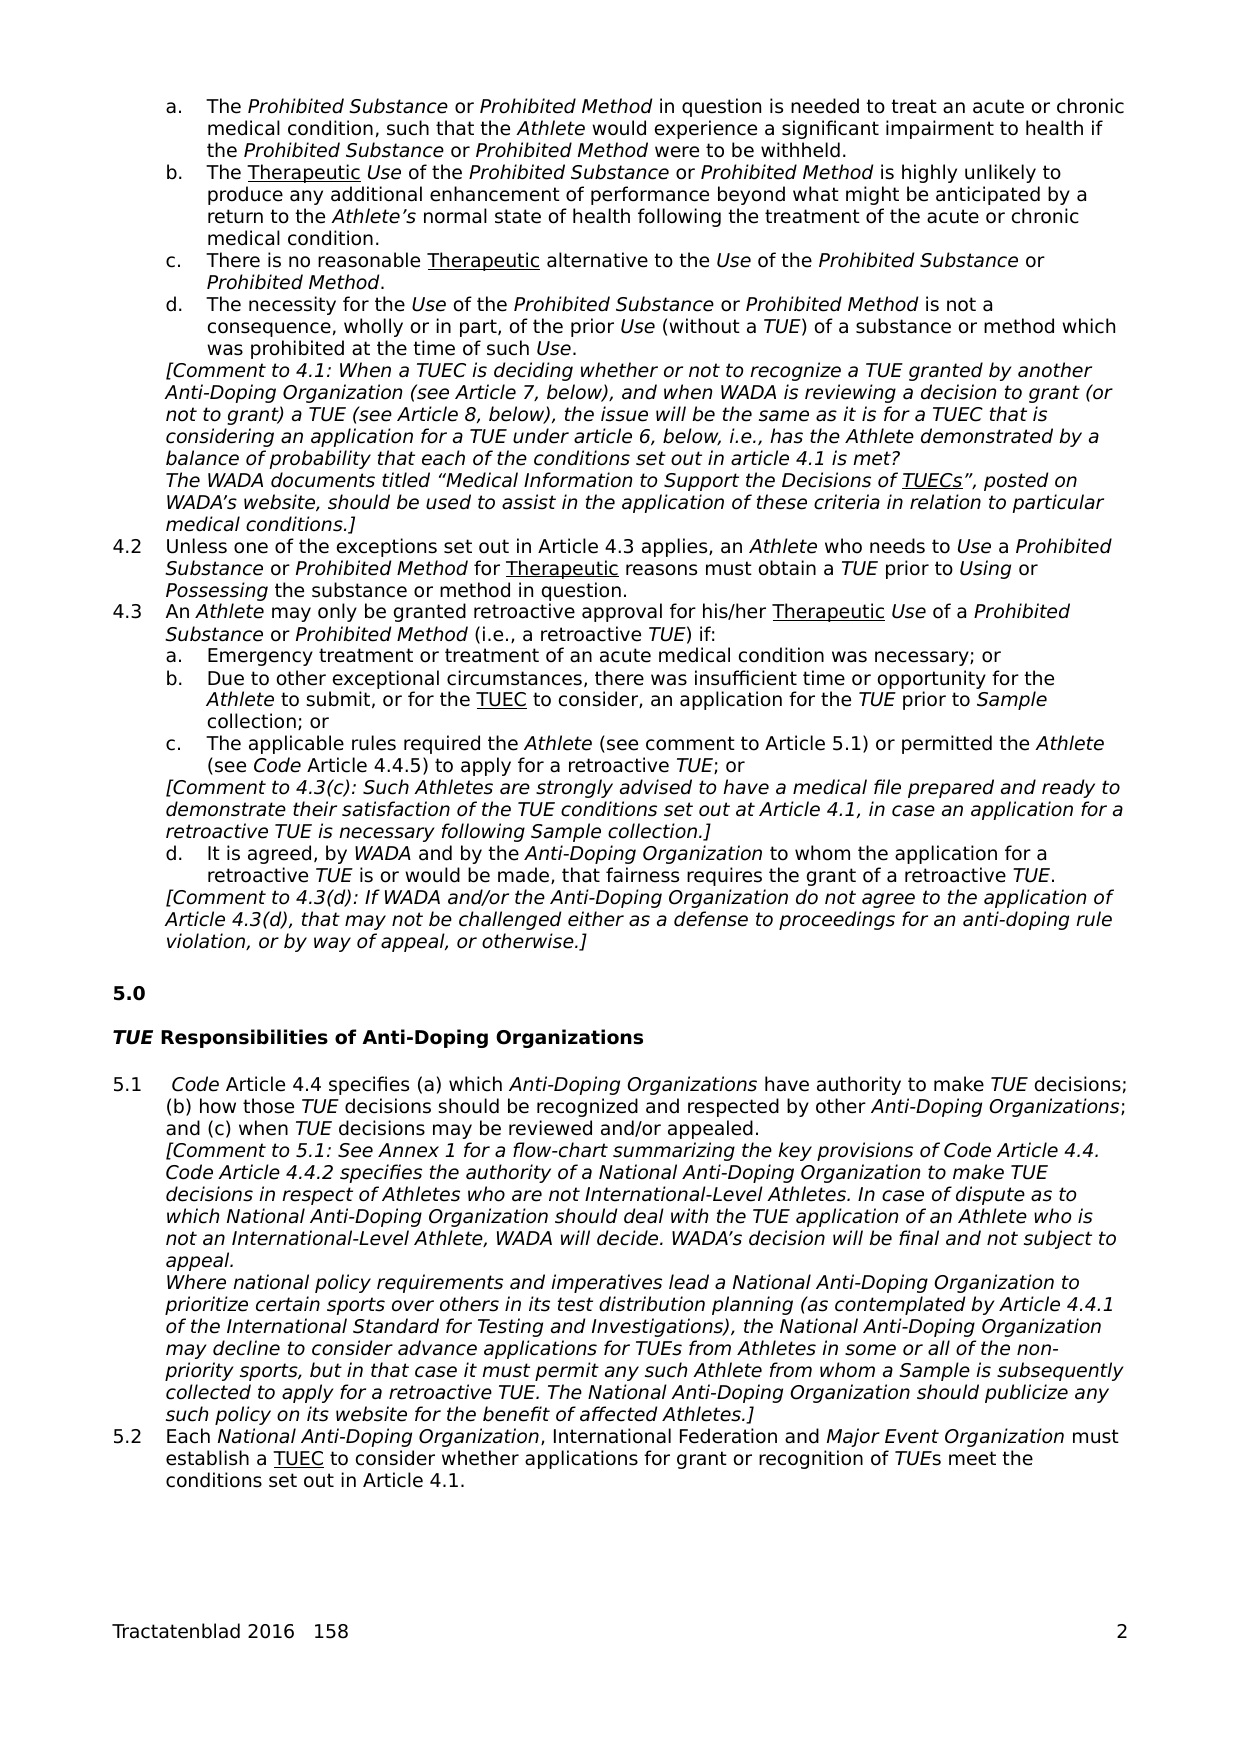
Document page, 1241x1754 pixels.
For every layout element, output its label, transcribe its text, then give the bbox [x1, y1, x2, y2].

text 5.1 Code Article 4.4 specifies (a) which Anti-Doping Organizations have authority to make TUE decisions; (b) how those TUE decisions should be recognized and respected by other Anti-Doping Organizations; and (c) when TUE decisions may be reviewed and/or appealed. [112, 1074, 1128, 1140]
text [Comment to 5.1: See Annex 1 for a flow-chart summarizing the key provisions of Code Article 4.4. [165, 1140, 1128, 1162]
text [Comment to 4.3(d): If WADA and/or the Anti-Doping Organization do not agree to the application of Article 4.3(d), that may not be challenged either as a defense to proceedings for an anti-doping rule violation, or by way of appeal, or otherwise.] [165, 887, 1128, 953]
text The WADA documents titled “Medical Information to Support the Decisions of TUECs”, posted on WADA’s website, should be used to assist in the application of these criteria in relation to particular medical conditions.] [165, 469, 1128, 536]
text c. There is no reasonable Therapeutic alternative to the Use of the Prohibited Substance or Prohibited Method. [165, 250, 1128, 294]
text a. The Prohibited Substance or Prohibited Method in question is needed to treat an acute or chronic medical condition, such that the Athlete would experience a significant impairment to health if the Prohibited Substance or Prohibited Method were to be withheld. [165, 96, 1128, 162]
text 4.3 An Athlete may only be granted retroactive approval for his/her Therapeutic Use of a Prohibited Substance or Prohibited Method (i.e., a retroactive TUE) if: [112, 601, 1128, 645]
text [Comment to 4.1: When a TUEC is deciding whether or not to recognize a TUE granted by another Anti-Doping Organization (see Article 7, below), and when WADA is reviewing a decision to grant (or not to grant) a TUE (see Article 8, below), the issue will be the same as it is for a TUEC that is considering an application for a TUE under article 6, below, i.e., has the Athlete demonstrated by a balance of probability that each of the conditions set out in article 4.1 is met? [165, 360, 1128, 469]
text d. It is agreed, by WADA and by the Anti-Doping Organization to whom the application for a retroactive TUE is or would be made, that fairness requires the grant of a retroactive TUE. [165, 843, 1128, 887]
text d. The necessity for the Use of the Prohibited Substance or Prohibited Method is not a consequence, wholly or in part, of the prior Use (without a TUE) of a substance or method which was prohibited at the time of such Use. [165, 294, 1128, 360]
text 4.2 Unless one of the exceptions set out in Article 4.3 applies, an Athlete who needs to Use a Prohibited Substance or Prohibited Method for Therapeutic reasons must obtain a TUE prior to Using or Possessing the substance or method in question. [112, 536, 1128, 601]
text b. Due to other exceptional circumstances, there was insufficient time or opportunity for the Athlete to submit, or for the TUEC to consider, an application for the TUE prior to Sample collection; or [165, 667, 1128, 733]
text [Comment to 4.3(c): Such Athletes are strongly advised to have a medical file prepared and ready to demonstrate their satisfaction of the TUE conditions set out at Article 4.1, in case an application for a retroactive TUE is necessary following Sample collection.] [165, 777, 1128, 843]
text b. The Therapeutic Use of the Prohibited Substance or Prohibited Method is highly unlikely to produce any additional enhancement of performance beyond what might be anticipated by a return to the Athlete’s normal state of health following the treatment of the acute or chronic medical condition. [165, 162, 1128, 250]
text 5.2 Each National Anti-Doping Organization, International Federation and Major Event Organization must establish a TUEC to consider whether applications for grant or recognition of TUEs meet the conditions set out in Article 4.1. [112, 1426, 1128, 1492]
text a. Emergency treatment or treatment of an acute medical condition was necessary; or [165, 645, 1128, 667]
text Code Article 4.4.2 specifies the authority of a National Anti-Doping Organization to make TUE decisions in respect of Athletes who are not International-Level Athletes. In case of dispute as to which National Anti-Doping Organization should deal with the TUE application of an Athlete who is not an International-Level Athlete, WADA will decide. WADA’s decision will be final and not subject to appeal. [165, 1162, 1128, 1272]
subtitle 5.0 TUE Responsibilities of Anti-Doping Organizations [112, 983, 1128, 1049]
text c. The applicable rules required the Athlete (see comment to Article 5.1) or permitted the Athlete (see Code Article 4.4.5) to apply for a retroactive TUE; or [165, 733, 1128, 777]
text Where national policy requirements and imperatives lead a National Anti-Doping Organization to prioritize certain sports over others in its test distribution planning (as contemplated by Article 4.4.1 of the International Standard for Testing and Investigations), the National Anti-Doping Organization may decline to consider advance applications for TUEs from Athletes in some or all of the non-priority sports, but in that case it must permit any such Athlete from whom a Sample is subsequently collected to apply for a retroactive TUE. The National Anti-Doping Organization should publicize any such policy on its website for the benefit of affected Athletes.] [165, 1272, 1128, 1426]
